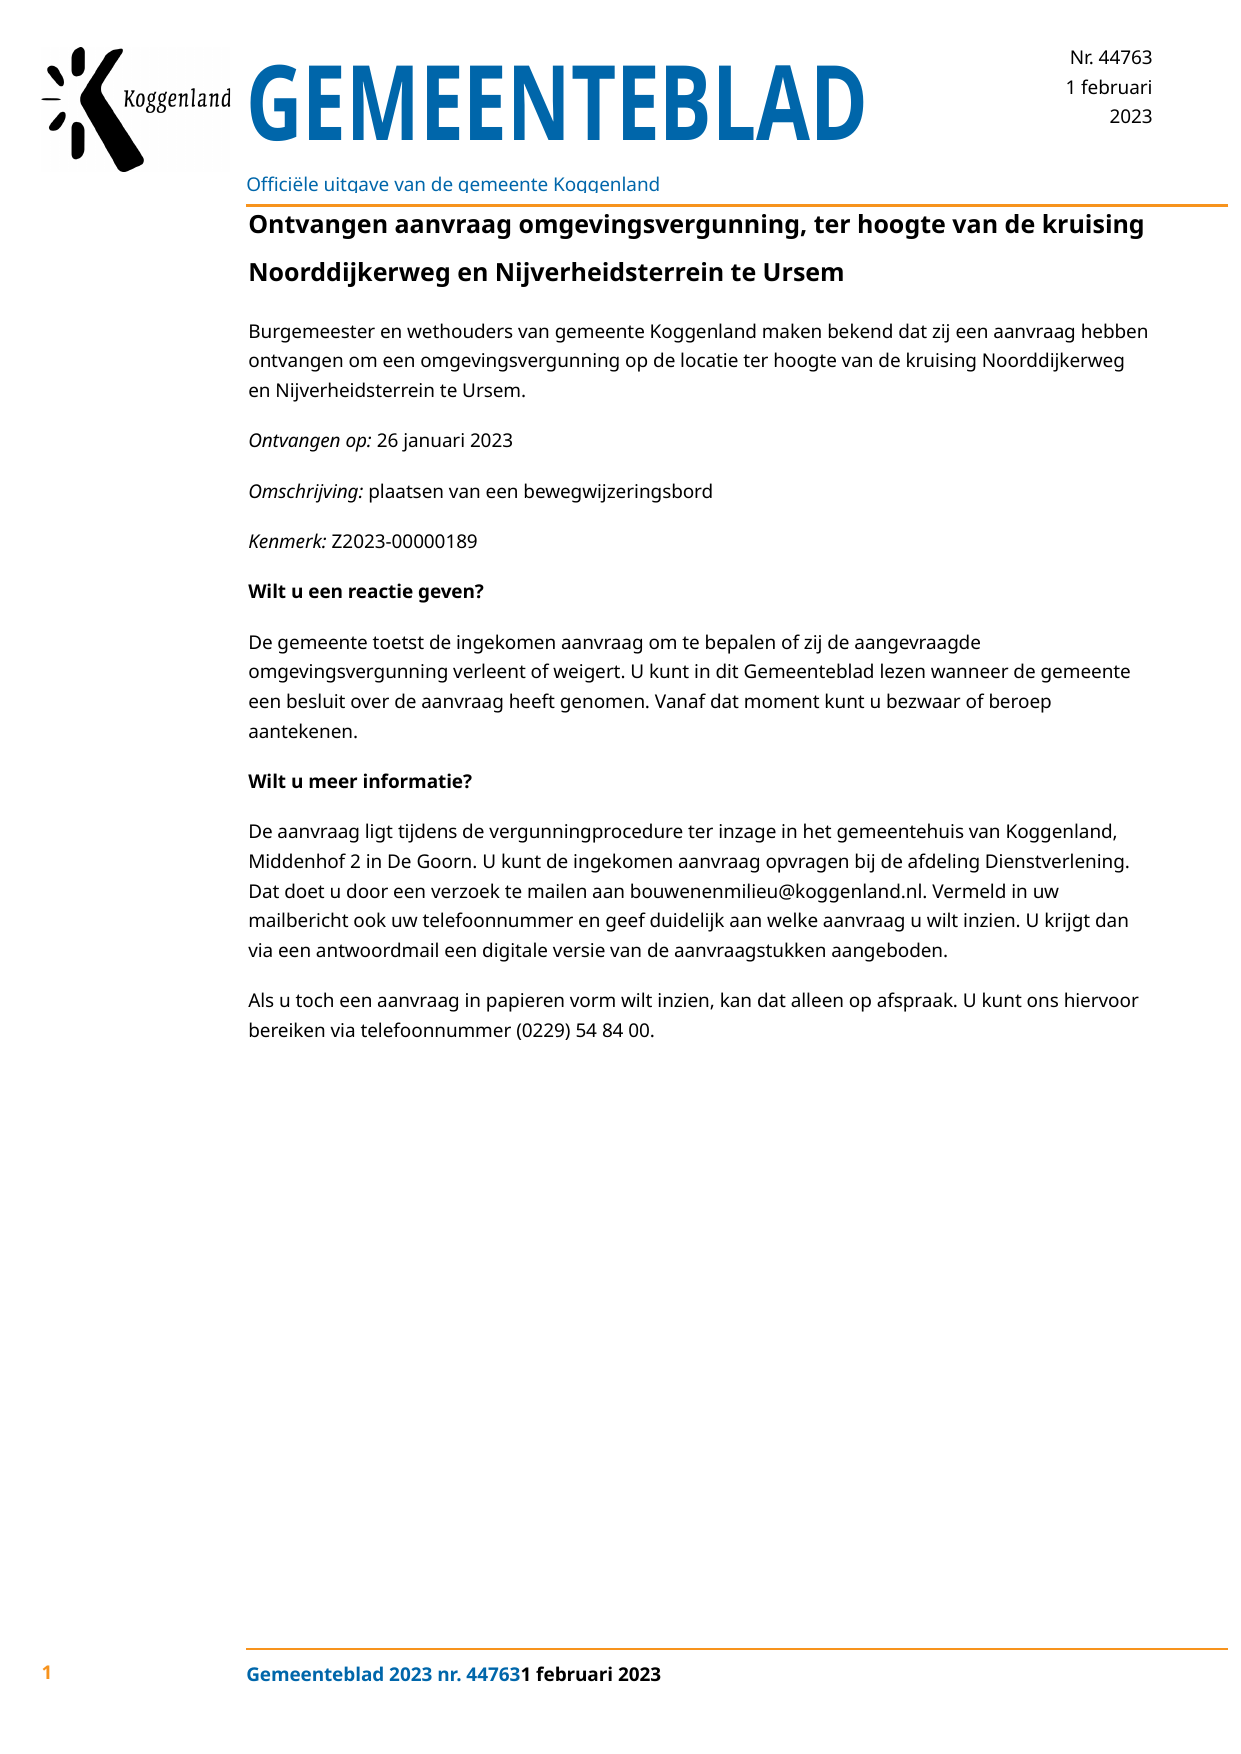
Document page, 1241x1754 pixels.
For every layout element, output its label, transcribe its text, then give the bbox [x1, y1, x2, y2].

text Ontvangen op: 26 januari 2023 [248, 427, 1152, 453]
text Omschrijving: plaatsen van een bewegwijzeringsbord [248, 478, 1152, 504]
text Wilt u een reactie geven? [248, 579, 1152, 604]
text Ontvangen aanvraag omgevingsvergunning, ter hoogte van de kruising Noorddijkerweg en Nijverheidsterrein te Ursem [248, 207, 1152, 288]
picture [41, 47, 231, 172]
text Als u toch een aanvraag in papieren vorm wilt inzien, kan dat alleen op afspraak. U kunt ons hiervoor bereiken via telefoonnummer (0229) 54 84 00. [248, 987, 1152, 1043]
text De aanvraag ligt tijdens de vergunningprocedure ter inzage in het gemeentehuis van Koggenland, Middenhof 2 in De Goorn. U kunt de ingekomen aanvraag opvragen bij de afdeling Dienstverlening. Dat doet u door een verzoek te mailen aan bouwenenmilieu@koggenland.nl. Vermeld in uw mailbericht ook uw telefoonnummer en geef duidelijk aan welke aanvraag u wilt inzien. U krijgt dan via een antwoordmail een digitale versie van de aanvraagstukken aangeboden. [248, 819, 1152, 963]
text Kenmerk: Z2023-00000189 [248, 528, 1152, 554]
text Burgemeester en wethouders van gemeente Koggenland maken bekend dat zij een aanvraag hebben ontvangen om een omgevingsvergunning op de locatie ter hoogte van de kruising Noorddijkerweg en Nijverheidsterrein te Ursem. [248, 318, 1152, 403]
text De gemeente toetst de ingekomen aanvraag om te bepalen of zij de aangevraagde omgevingsvergunning verleent of weigert. U kunt in dit Gemeenteblad lezen wanneer de gemeente een besluit over de aanvraag heeft genomen. Vanaf dat moment kunt u bezwaar of beroep aantekenen. [248, 629, 1152, 744]
text Wilt u meer informatie? [248, 768, 1152, 794]
